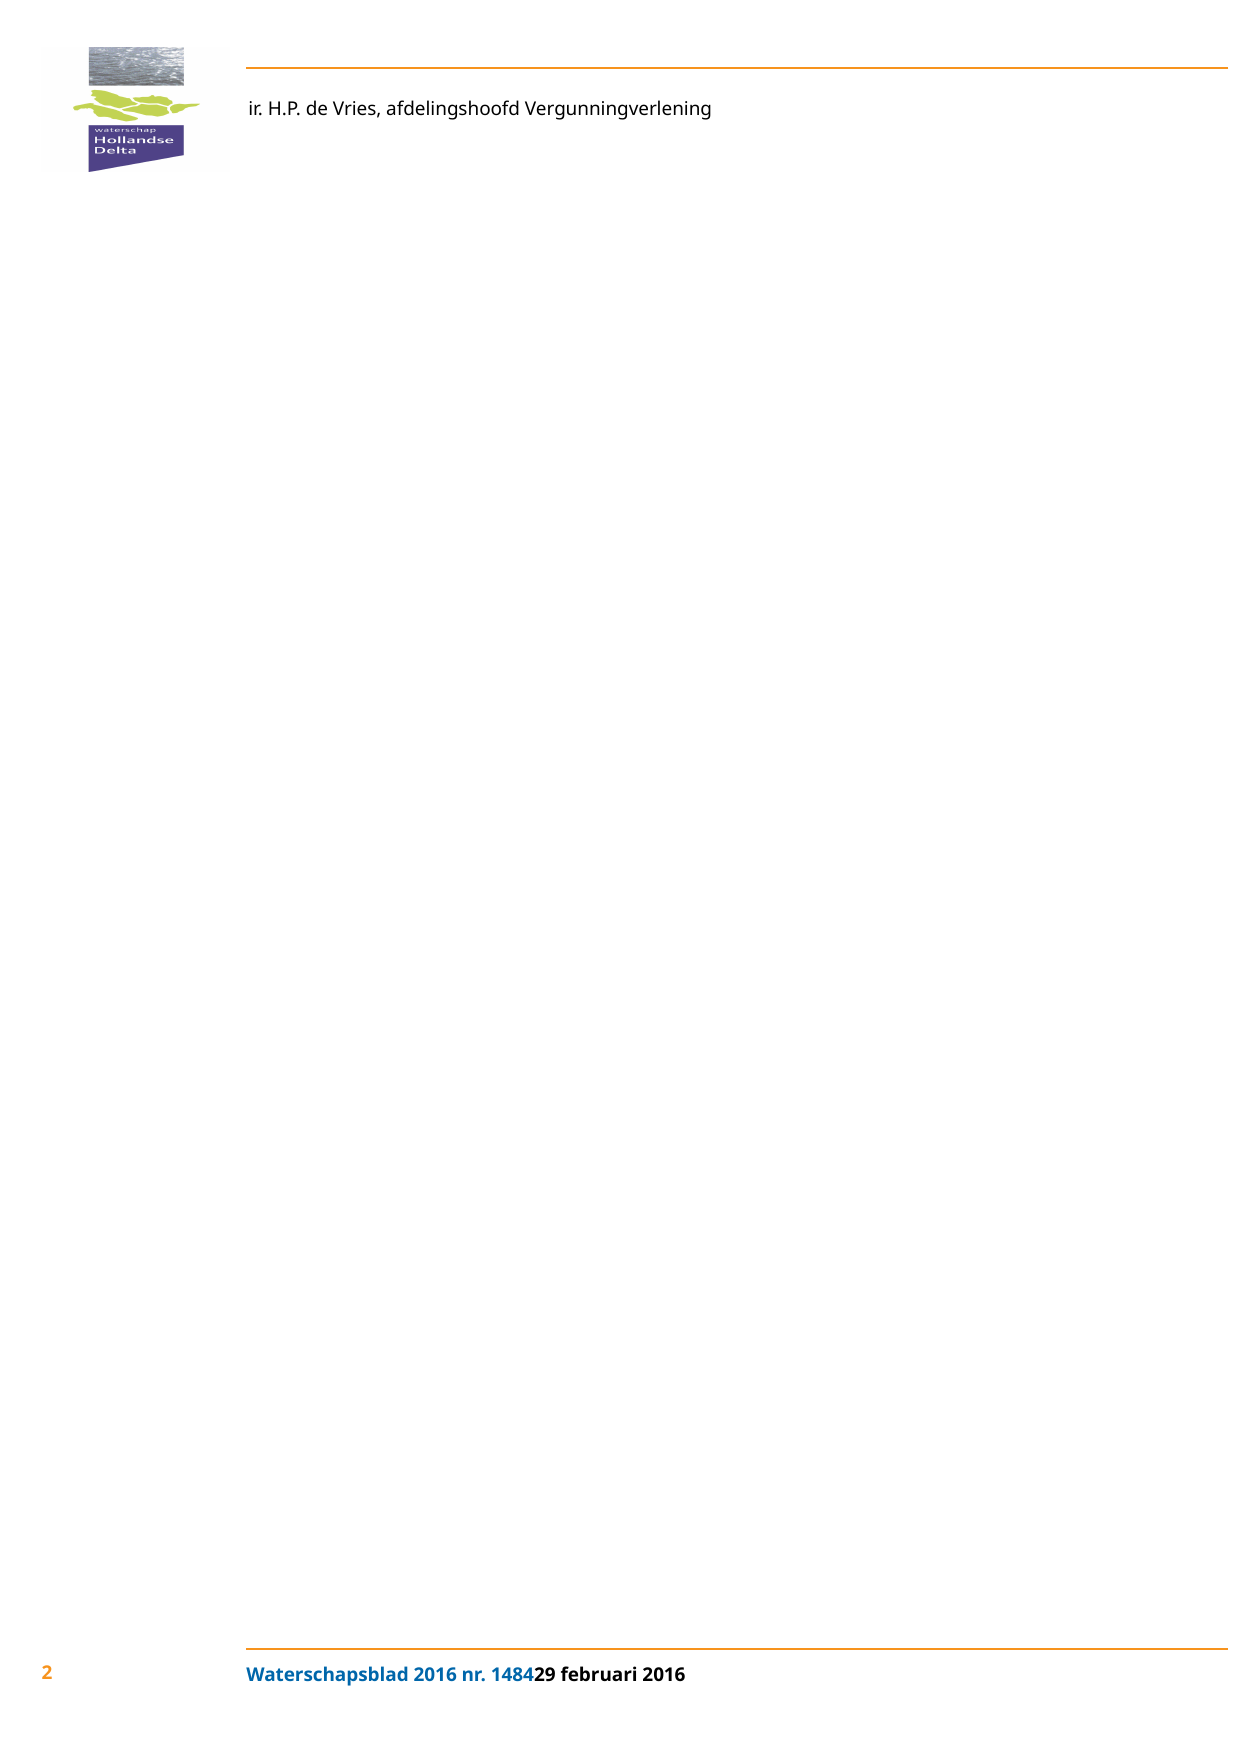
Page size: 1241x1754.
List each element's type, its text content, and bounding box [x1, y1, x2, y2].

text ir. H.P. de Vries, afdelingshoofd Vergunningverlening [248, 95, 1152, 121]
picture [41, 47, 231, 172]
